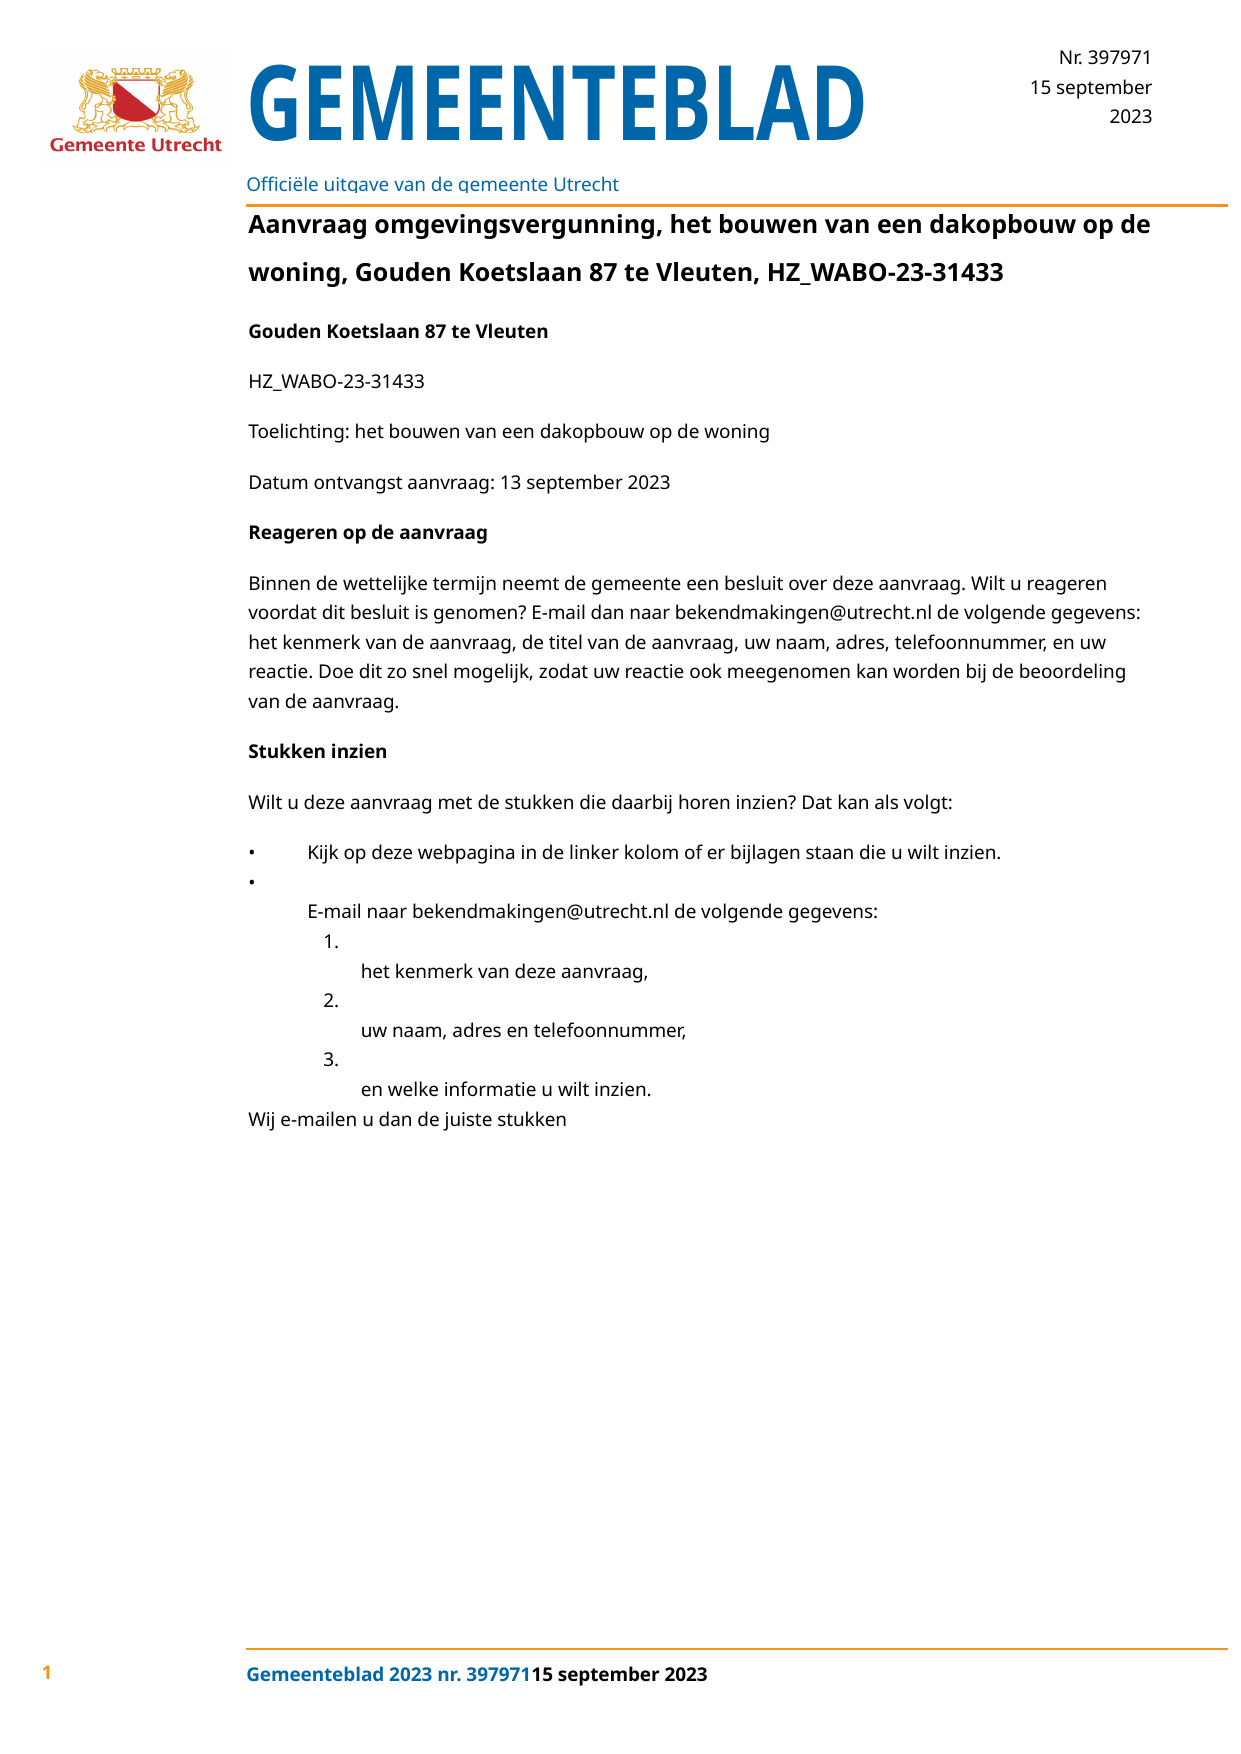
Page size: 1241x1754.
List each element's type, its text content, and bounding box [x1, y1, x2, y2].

text Wij e-mailen u dan de juiste stukken [248, 1106, 1152, 1132]
list E-mail naar bekendmakingen@utrecht.nl de volgende gegevens: [248, 899, 1152, 924]
text Binnen de wettelijke termijn neemt de gemeente een besluit over deze aanvraag. Wilt u reageren voordat dit besluit is genomen? E-mail dan naar bekendmakingen@utrecht.nl de volgende gegevens: het kenmerk van de aanvraag, de titel van de aanvraag, uw naam, adres, telefoonnummer, en uw reactie. Doe dit zo snel mogelijk, zodat uw reactie ook meegenomen kan worden bij de beoordeling van de aanvraag. [248, 570, 1152, 714]
text Stukken inzien [248, 739, 1152, 764]
text Aanvraag omgevingsvergunning, het bouwen van een dakopbouw op de woning, Gouden Koetslaan 87 te Vleuten, HZ_WABO-23-31433 [248, 207, 1152, 288]
text HZ_WABO-23-31433 [248, 368, 1152, 394]
list uw naam, adres en telefoonnummer, [323, 1017, 1152, 1043]
text Wilt u deze aanvraag met de stukken die daarbij horen inzien? Dat kan als volgt: [248, 789, 1152, 815]
text Toelichting: het bouwen van een dakopbouw op de woning [248, 419, 1152, 444]
picture [41, 47, 231, 172]
text Datum ontvangst aanvraag: 13 september 2023 [248, 469, 1152, 495]
text Reageren op de aanvraag [248, 519, 1152, 545]
list en welke informatie u wilt inzien. [323, 1076, 1152, 1102]
list het kenmerk van deze aanvraag, [323, 958, 1152, 984]
text Gouden Koetslaan 87 te Vleuten [248, 318, 1152, 344]
list Kijk op deze webpagina in de linker kolom of er bijlagen staan die u wilt inzien. [248, 839, 1152, 865]
